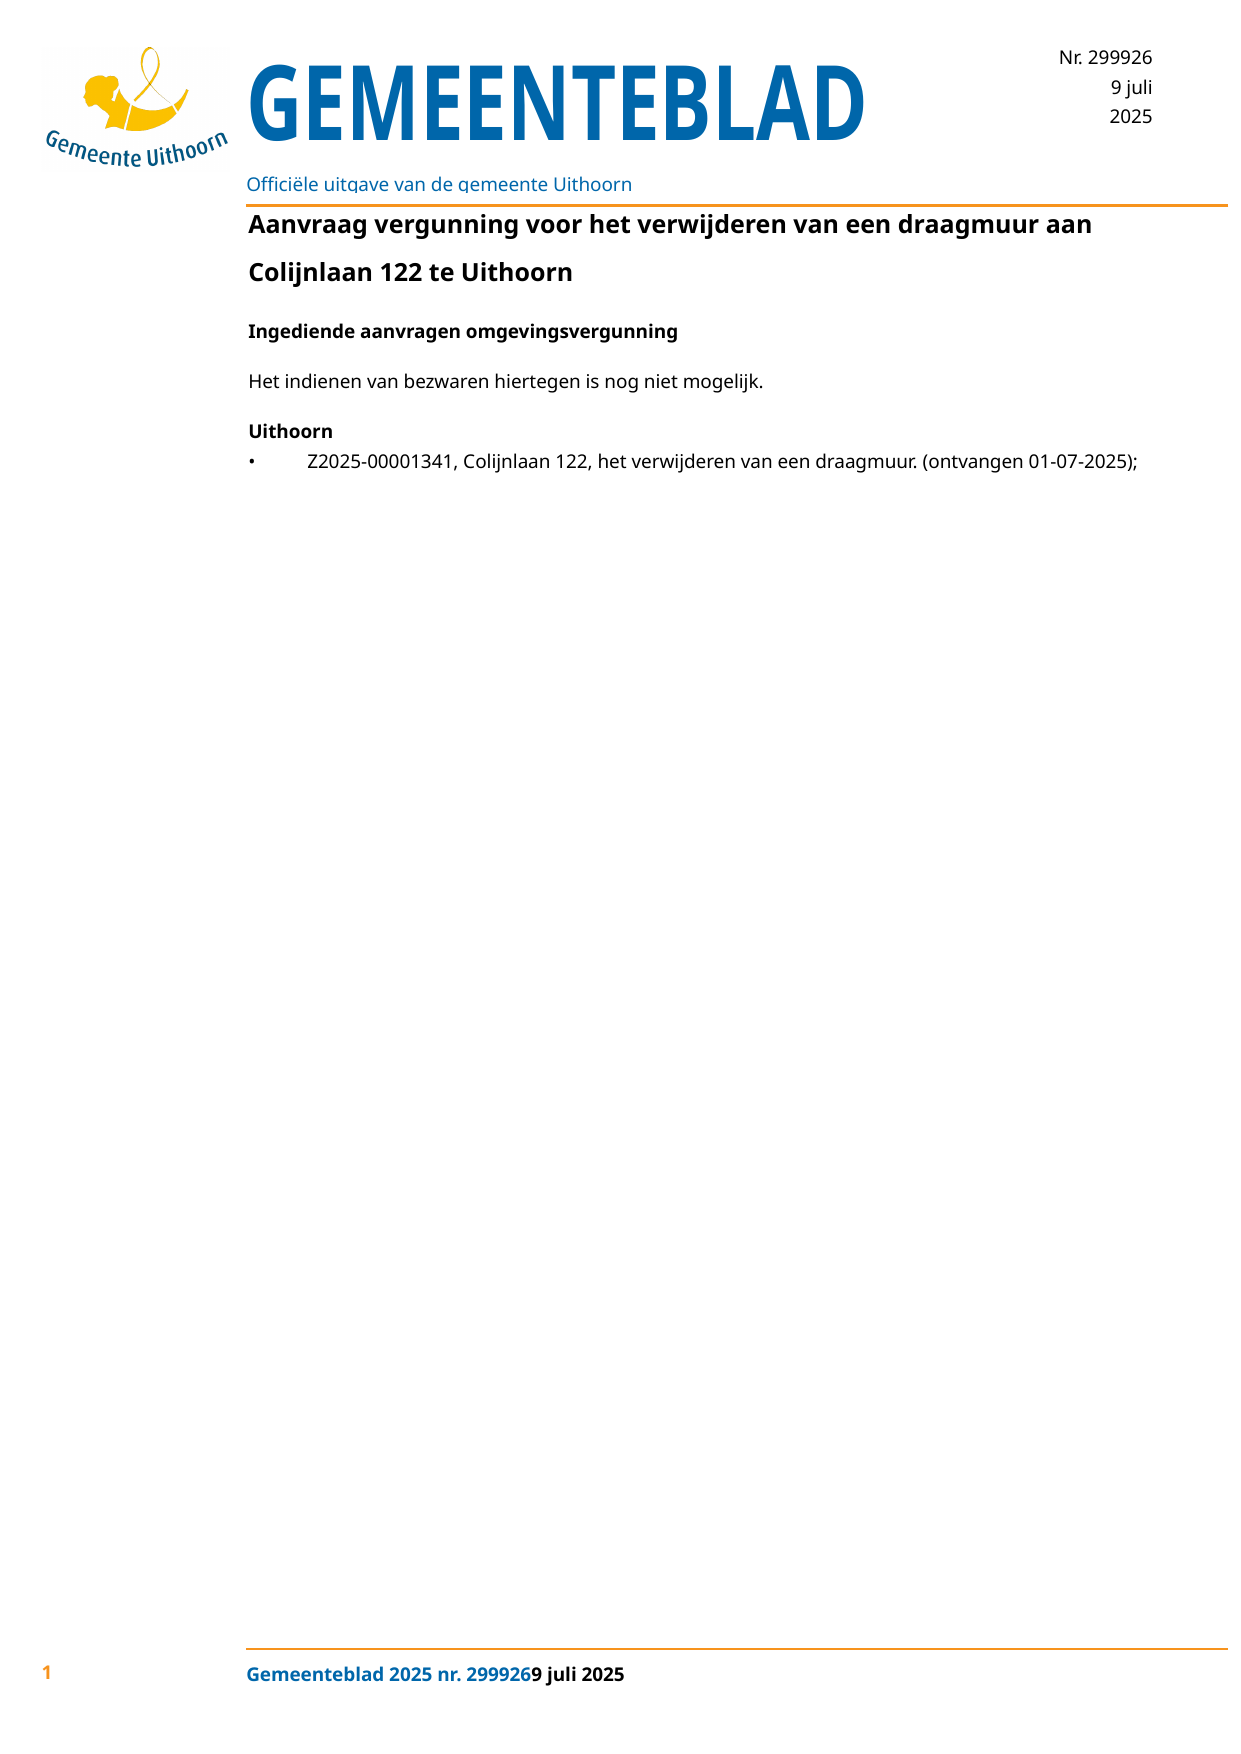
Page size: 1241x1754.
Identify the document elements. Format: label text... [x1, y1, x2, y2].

text Het indienen van bezwaren hiertegen is nog niet mogelijk. [248, 368, 1152, 394]
text Ingediende aanvragen omgevingsvergunning [248, 318, 1152, 344]
picture [41, 47, 231, 172]
text Aanvraag vergunning voor het verwijderen van een draagmuur aan Colijnlaan 122 te Uithoorn [248, 207, 1152, 288]
text Uithoorn [248, 419, 1152, 444]
list Z2025-00001341, Colijnlaan 122, het verwijderen van een draagmuur. (ontvangen 01-07-2025); [248, 448, 1152, 474]
